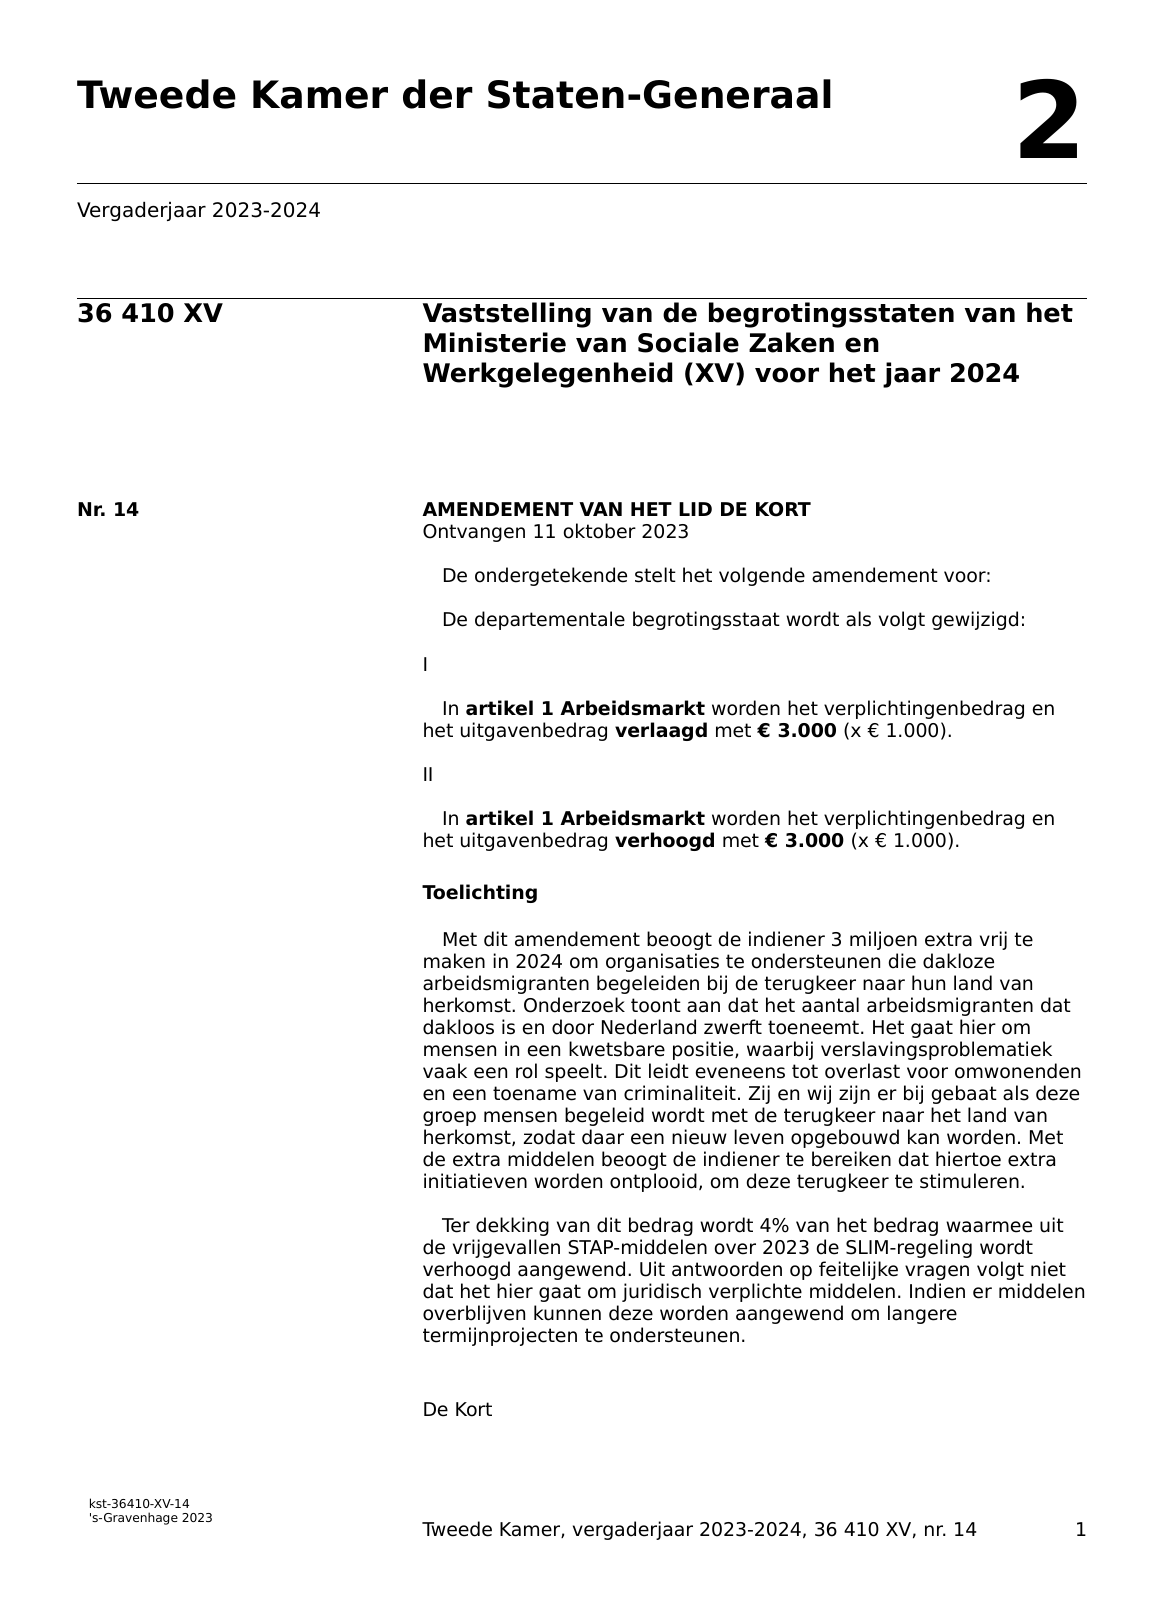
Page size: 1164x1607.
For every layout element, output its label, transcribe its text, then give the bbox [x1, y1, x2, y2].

subtitle 36 410 XV Vaststelling van de begrotingsstaten van het Ministerie van Sociale Zaken en Werkgelegenheid (XV) voor het jaar 2024 [77, 299, 1087, 388]
text In artikel 1 Arbeidsmarkt worden het verplichtingenbedrag en het uitgavenbedrag verhoogd met € 3.000 (x € 1.000). [422, 808, 1087, 852]
text I [422, 653, 1087, 676]
text De ondergetekende stelt het volgende amendement voor: [422, 565, 1087, 587]
text Met dit amendement beoogt de indiener 3 miljoen extra vrij te maken in 2024 om organisaties te ondersteunen die dakloze arbeidsmigranten begeleiden bij de terugkeer naar hun land van herkomst. Onderzoek toont aan dat het aantal arbeidsmigranten dat dakloos is en door Nederland zwerft toeneemt. Het gaat hier om mensen in een kwetsbare positie, waarbij verslavingsproblematiek vaak een rol speelt. Dit leidt eveneens tot overlast voor omwonenden en een toename van criminaliteit. Zij en wij zijn er bij gebaat als deze groep mensen begeleid wordt met de terugkeer naar het land van herkomst, zodat daar een nieuw leven opgebouwd kan worden. Met de extra middelen beoogt de indiener te bereiken dat hiertoe extra initiatieven worden ontplooid, om deze terugkeer te stimuleren. [422, 929, 1087, 1193]
text De departementale begrotingsstaat wordt als volgt gewijzigd: [422, 609, 1087, 631]
table_header Tweede Kamer der Staten-Generaal [77, 59, 886, 183]
table_header 2 [886, 59, 1087, 183]
text II [422, 764, 1087, 786]
text De Kort [422, 1377, 1087, 1421]
text kst-36410-XV-14 [88, 1497, 323, 1511]
subtitle Nr. 14 AMENDEMENT VAN HET LID DE KORT [77, 499, 1087, 521]
text 's-Gravenhage 2023 [88, 1511, 323, 1525]
subtitle Toelichting [422, 882, 1087, 904]
text Ontvangen 11 oktober 2023 [422, 521, 1087, 543]
text Ter dekking van dit bedrag wordt 4% van het bedrag waarmee uit de vrijgevallen STAP-middelen over 2023 de SLIM-regeling wordt verhoogd aangewend. Uit antwoorden op feitelijke vragen volgt niet dat het hier gaat om juridisch verplichte middelen. Indien er middelen overblijven kunnen deze worden aangewend om langere termijnprojecten te ondersteunen. [422, 1215, 1087, 1347]
text In artikel 1 Arbeidsmarkt worden het verplichtingenbedrag en het uitgavenbedrag verlaagd met € 3.000 (x € 1.000). [422, 698, 1087, 742]
table_cell Vergaderjaar 2023-2024 [77, 184, 1087, 298]
